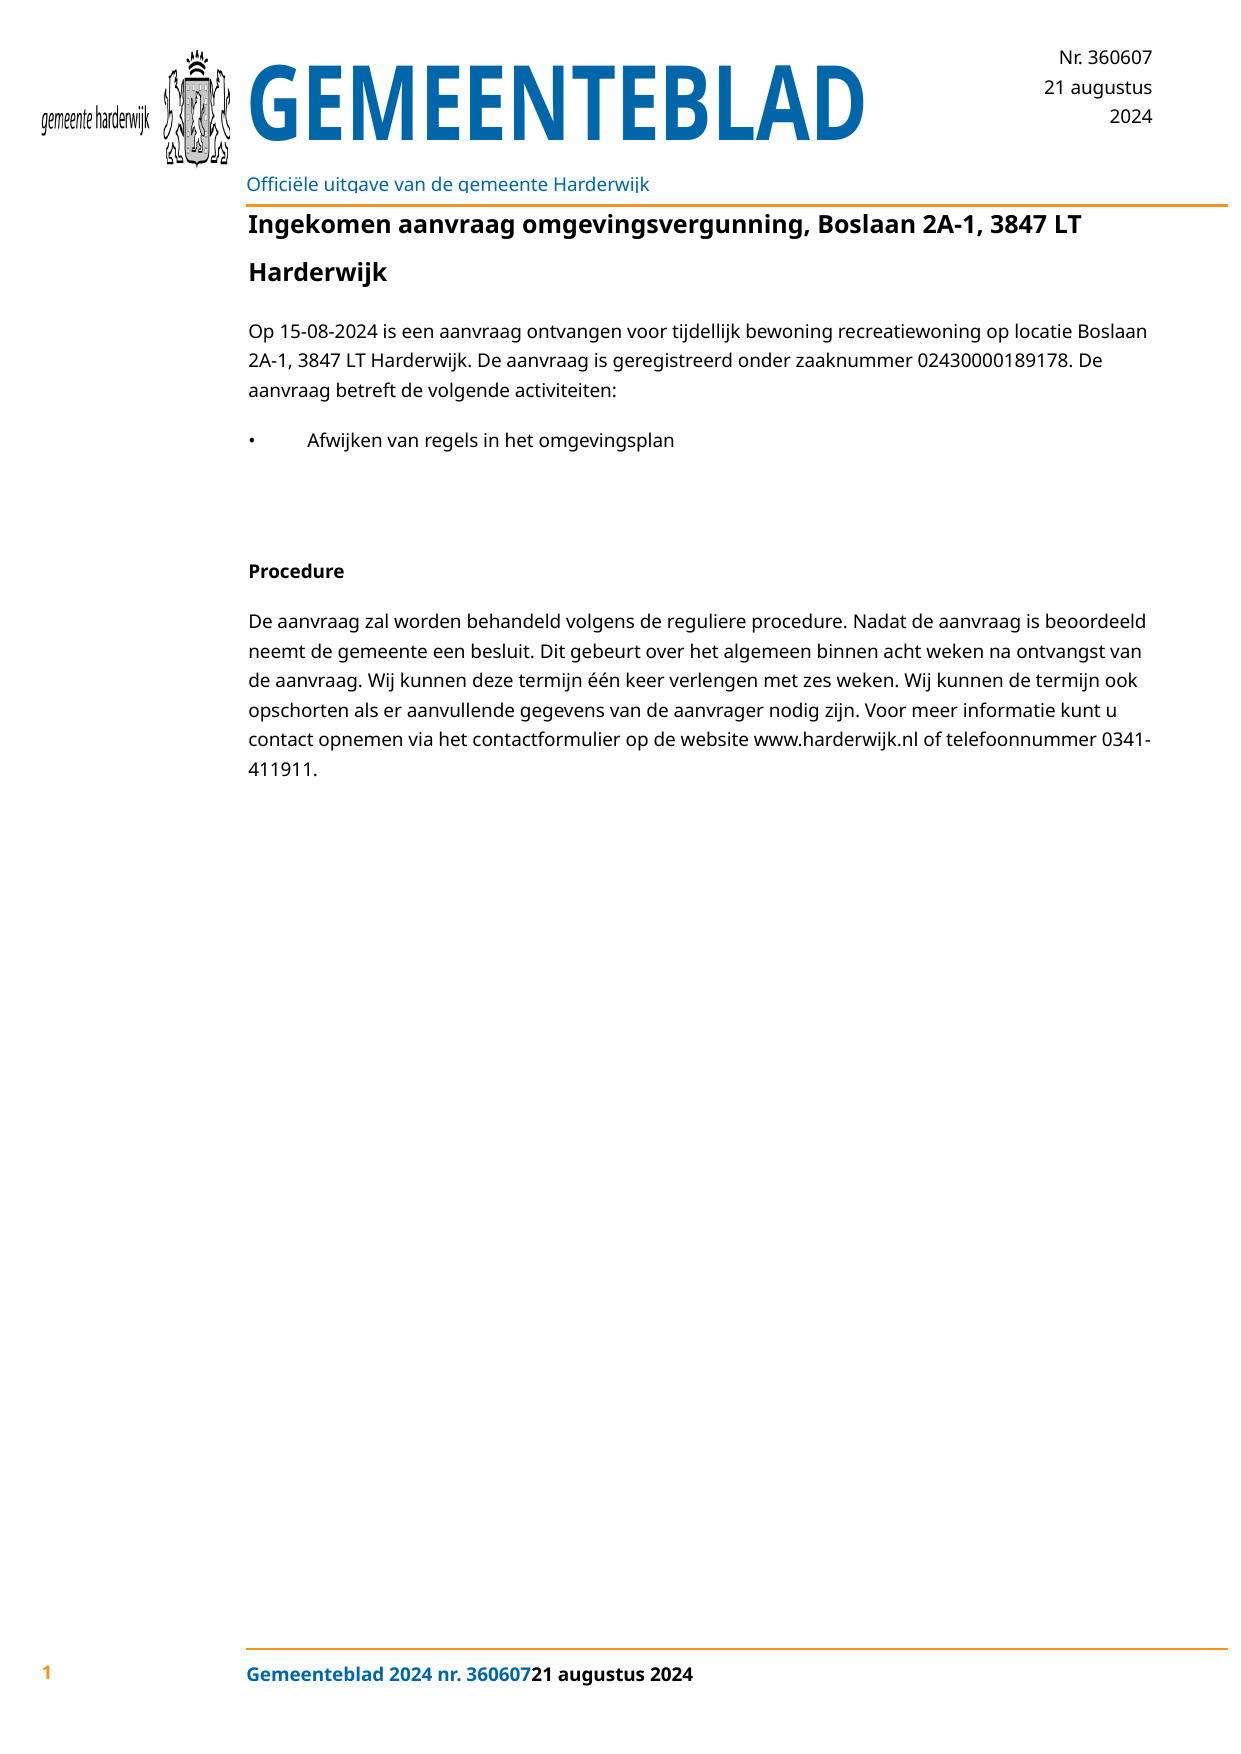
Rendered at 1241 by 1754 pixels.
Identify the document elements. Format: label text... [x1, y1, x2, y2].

text Op 15-08-2024 is een aanvraag ontvangen voor tijdellijk bewoning recreatiewoning op locatie Boslaan 2A-1, 3847 LT Harderwijk. De aanvraag is geregistreerd onder zaaknummer 02430000189178. De aanvraag betreft de volgende activiteiten: [248, 318, 1152, 403]
text Ingekomen aanvraag omgevingsvergunning, Boslaan 2A-1, 3847 LT Harderwijk [248, 207, 1152, 288]
text Procedure [248, 558, 1152, 584]
picture [41, 47, 231, 172]
list Afwijken van regels in het omgevingsplan [248, 427, 1152, 453]
text De aanvraag zal worden behandeld volgens de reguliere procedure. Nadat de aanvraag is beoordeeld neemt de gemeente een besluit. Dit gebeurt over het algemeen binnen acht weken na ontvangst van de aanvraag. Wij kunnen deze termijn één keer verlengen met zes weken. Wij kunnen de termijn ook opschorten als er aanvullende gegevens van de aanvrager nodig zijn. Voor meer informatie kunt u contact opnemen via het contactformulier op de website www.harderwijk.nl of telefoonnummer 0341-411911. [248, 608, 1152, 782]
